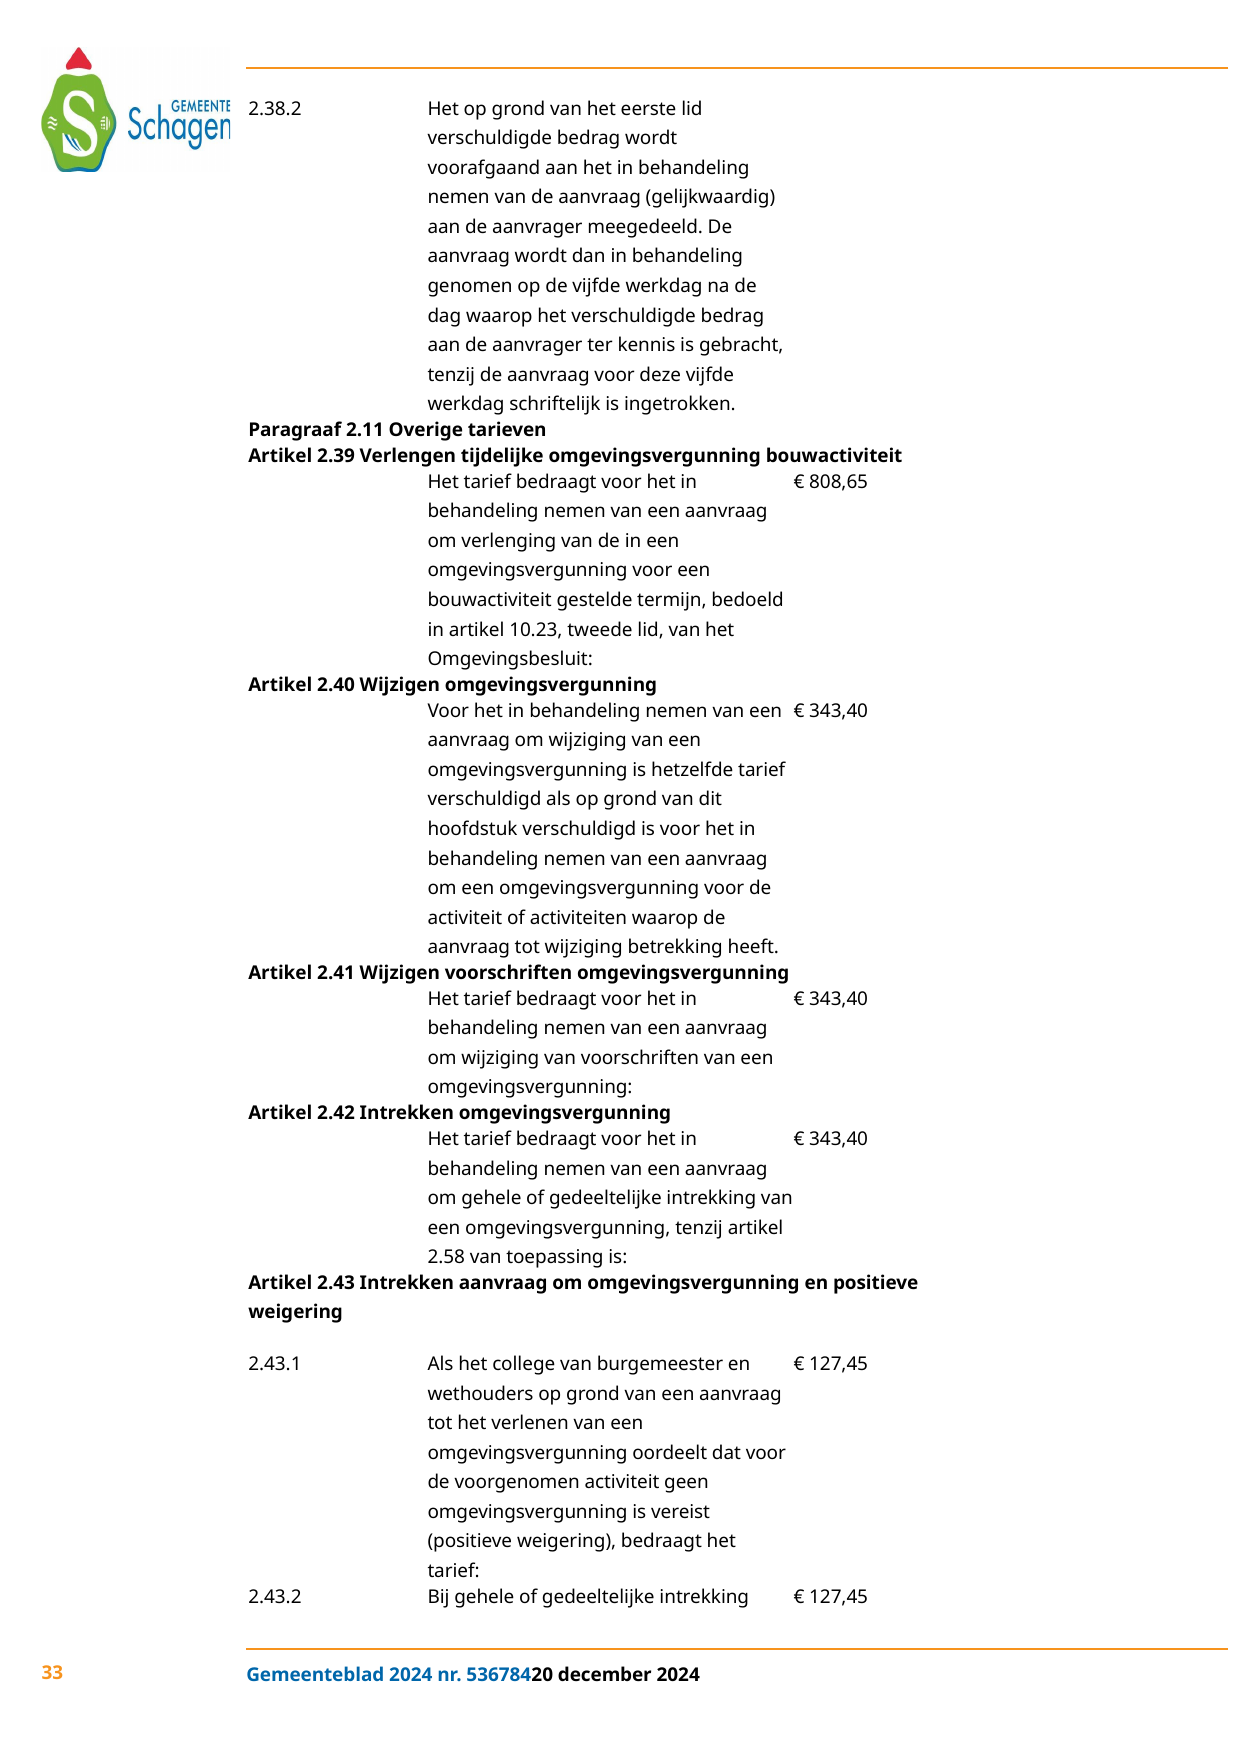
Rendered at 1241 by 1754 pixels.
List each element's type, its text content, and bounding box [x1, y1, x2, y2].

table_cell € 343,40 [793, 697, 972, 959]
table_cell [248, 697, 427, 959]
table_cell 2.43.2 [248, 1583, 427, 1609]
table_cell [973, 1125, 1152, 1269]
table_cell [973, 697, 1152, 959]
table_cell Bij gehele of gedeeltelijke intrekking [427, 1583, 793, 1609]
table_cell Artikel 2.39 Verlengen tijdelijke omgevingsvergunning bouwactiviteit [248, 442, 972, 468]
table_cell Voor het in behandeling nemen van een aanvraag om wijziging van een omgevingsvergunning is hetzelfde tarief verschuldigd als op grond van dit hoofdstuk verschuldigd is voor het in behandeling nemen van een aanvraag om een omgevingsvergunning voor de activiteit of activiteiten waarop de aanvraag tot wijziging betrekking heeft. [427, 697, 793, 959]
table_cell [973, 985, 1152, 1099]
table_cell € 343,40 [793, 985, 972, 1099]
table_cell [973, 1583, 1152, 1609]
table_cell Als het college van burgemeester en wethouders op grond van een aanvraag tot het verlenen van een omgevingsvergunning oordeelt dat voor de voorgenomen activiteit geen omgevingsvergunning is vereist (positieve weigering), bedraagt het tarief: [427, 1350, 793, 1583]
table_cell € 808,65 [793, 468, 972, 671]
table_cell [973, 1325, 1152, 1350]
table_cell [973, 1350, 1152, 1583]
table_cell Het tarief bedraagt voor het in behandeling nemen van een aanvraag om verlenging van de in een omgevingsvergunning voor een bouwactiviteit gestelde termijn, bedoeld in artikel 10.23, tweede lid, van het Omgevingsbesluit: [427, 468, 793, 671]
table_cell Het tarief bedraagt voor het in behandeling nemen van een aanvraag om gehele of gedeeltelijke intrekking van een omgevingsvergunning, tenzij artikel 2.58 van toepassing is: [427, 1125, 793, 1269]
table_cell Artikel 2.41 Wijzigen voorschriften omgevingsvergunning [248, 959, 972, 985]
table_cell 2.38.2 [248, 95, 427, 416]
table_cell Artikel 2.40 Wijzigen omgevingsvergunning [248, 671, 972, 697]
table_cell [427, 1325, 793, 1350]
table_cell [973, 95, 1152, 416]
table_cell Het op grond van het eerste lid verschuldigde bedrag wordt voorafgaand aan het in behandeling nemen van de aanvraag (gelijkwaardig) aan de aanvrager meegedeeld. De aanvraag wordt dan in behandeling genomen op de vijfde werkdag na de dag waarop het verschuldigde bedrag aan de aanvrager ter kennis is gebracht, tenzij de aanvraag voor deze vijfde werkdag schriftelijk is ingetrokken. [427, 95, 793, 416]
table_cell [248, 985, 427, 1099]
table_cell Artikel 2.42 Intrekken omgevingsvergunning [248, 1099, 972, 1125]
table_cell Artikel 2.43 Intrekken aanvraag om omgevingsvergunning en positieve weigering [248, 1269, 972, 1324]
table_cell € 343,40 [793, 1125, 972, 1269]
table_cell [793, 1325, 972, 1350]
table_cell [248, 468, 427, 671]
table_cell [248, 1325, 427, 1350]
table_cell € 127,45 [793, 1350, 972, 1583]
table_cell € 127,45 [793, 1583, 972, 1609]
table_cell Paragraaf 2.11 Overige tarieven [248, 416, 1152, 442]
picture [41, 47, 231, 172]
table_cell [248, 1125, 427, 1269]
table_cell [793, 95, 972, 416]
table_cell [973, 468, 1152, 671]
table_cell 2.43.1 [248, 1350, 427, 1583]
table_cell Het tarief bedraagt voor het in behandeling nemen van een aanvraag om wijziging van voorschriften van een omgevingsvergunning: [427, 985, 793, 1099]
